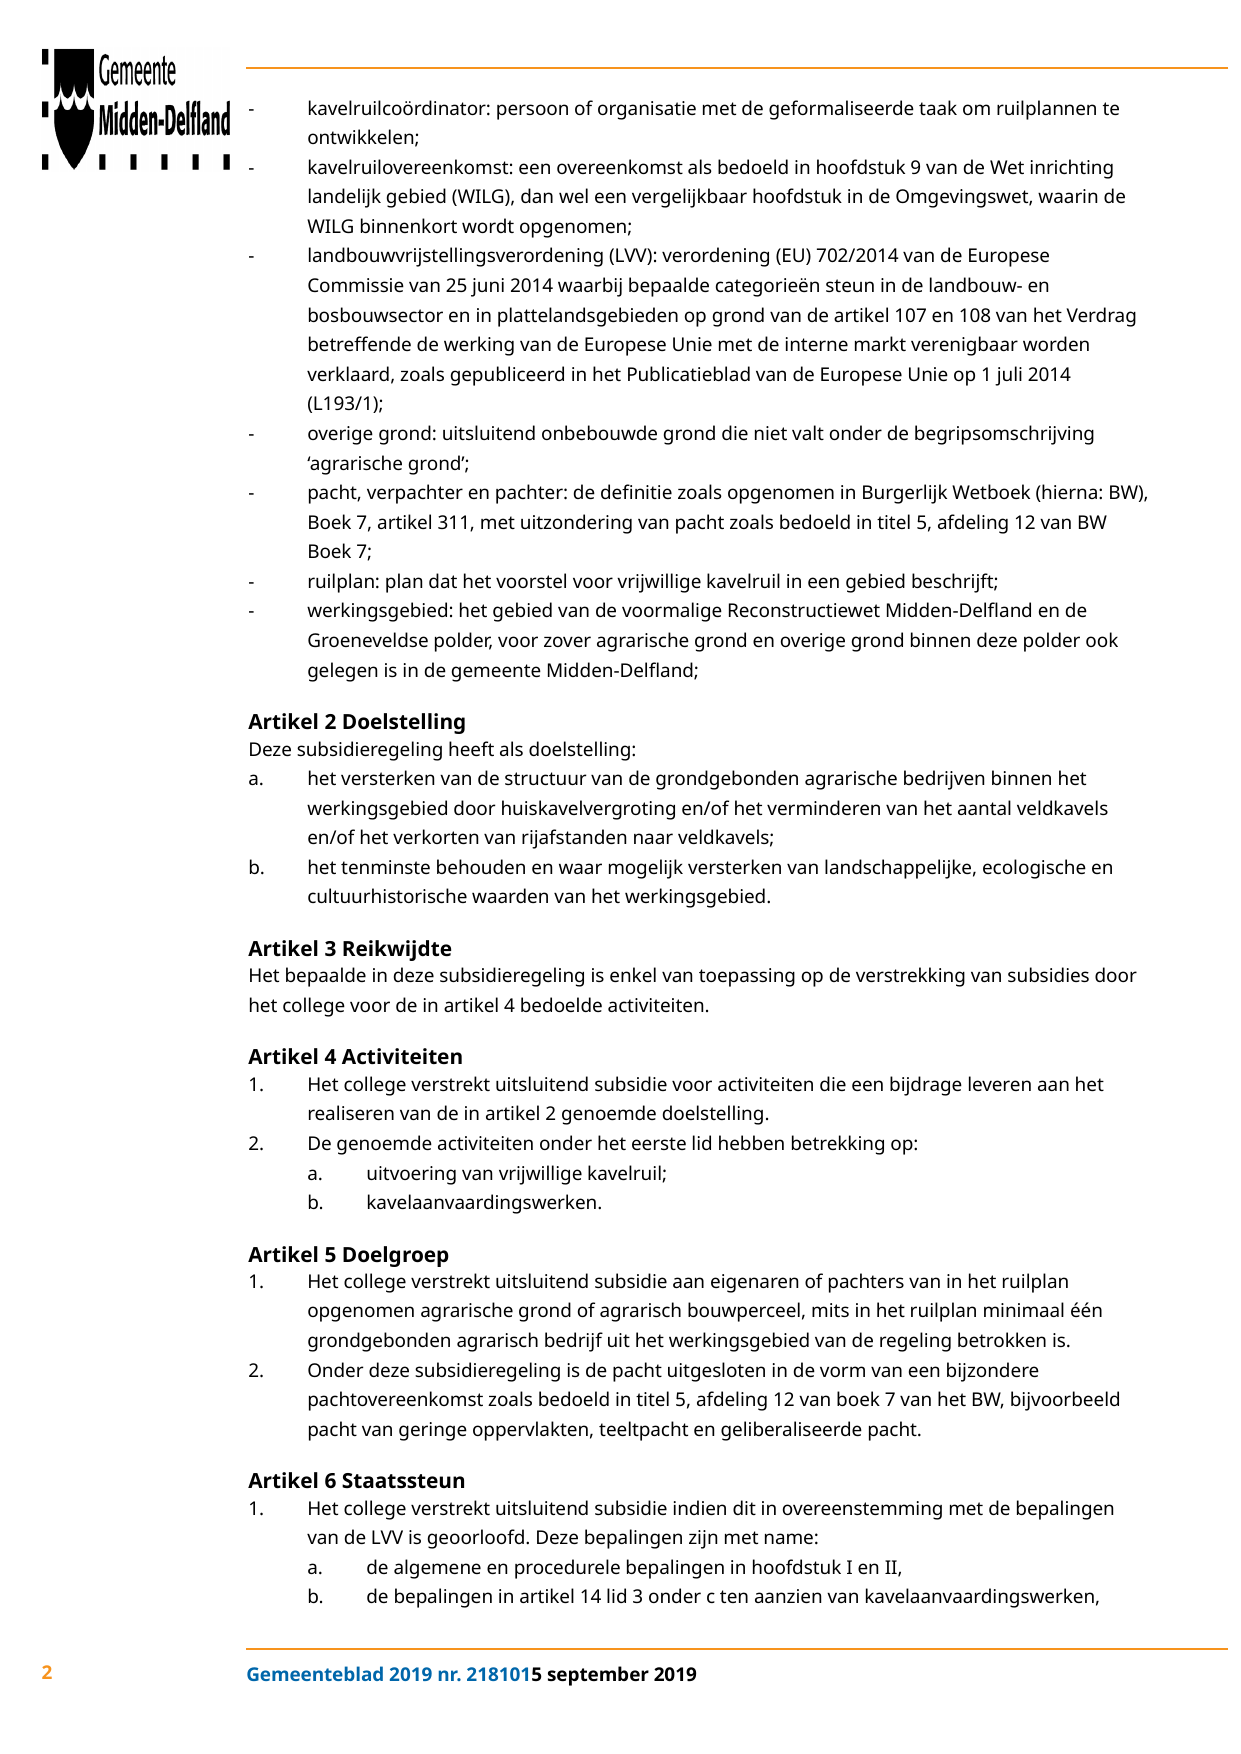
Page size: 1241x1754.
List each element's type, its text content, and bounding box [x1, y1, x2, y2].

list Het college verstrekt uitsluitend subsidie indien dit in overeenstemming met de bepalingen van de LVV is geoorloofd. Deze bepalingen zijn met name: [248, 1495, 1152, 1550]
text Deze subsidieregeling heeft als doelstelling: [248, 736, 1152, 761]
list het versterken van de structuur van de grondgebonden agrarische bedrijven binnen het werkingsgebied door huiskavelvergroting en/of het verminderen van het aantal veldkavels en/of het verkorten van rijafstanden naar veldkavels; [248, 765, 1152, 850]
list kavelaanvaardingswerken. [307, 1189, 1152, 1215]
list landbouwvrijstellingsverordening (LVV): verordening (EU) 702/2014 van de Europese Commissie van 25 juni 2014 waarbij bepaalde categorieën steun in de landbouw- en bosbouwsector en in plattelandsgebieden op grond van de artikel 107 en 108 van het Verdrag betreffende de werking van de Europese Unie met de interne markt verenigbaar worden verklaard, zoals gepubliceerd in het Publicatieblad van de Europese Unie op 1 juli 2014 (L193/1); [248, 243, 1152, 416]
text Artikel 6 Staatssteun [248, 1466, 1152, 1495]
list pacht, verpachter en pachter: de definitie zoals opgenomen in Burgerlijk Wetboek (hierna: BW), Boek 7, artikel 311, met uitzondering van pacht zoals bedoeld in titel 5, afdeling 12 van BW Boek 7; [248, 479, 1152, 564]
list kavelruilovereenkomst: een overeenkomst als bedoeld in hoofdstuk 9 van de Wet inrichting landelijk gebied (WILG), dan wel een vergelijkbaar hoofdstuk in de Omgevingswet, waarin de WILG binnenkort wordt opgenomen; [248, 154, 1152, 239]
text Artikel 4 Activiteiten [248, 1042, 1152, 1071]
list ruilplan: plan dat het voorstel voor vrijwillige kavelruil in een gebied beschrijft; [248, 568, 1152, 594]
list de bepalingen in artikel 14 lid 3 onder c ten aanzien van kavelaanvaardingswerken, [307, 1584, 1152, 1609]
list Onder deze subsidieregeling is de pacht uitgesloten in de vorm van een bijzondere pachtovereenkomst zoals bedoeld in titel 5, afdeling 12 van boek 7 van het BW, bijvoorbeeld pacht van geringe oppervlakten, teeltpacht en geliberaliseerde pacht. [248, 1357, 1152, 1442]
list Het college verstrekt uitsluitend subsidie voor activiteiten die een bijdrage leveren aan het realiseren van de in artikel 2 genoemde doelstelling. [248, 1071, 1152, 1126]
list Het college verstrekt uitsluitend subsidie aan eigenaren of pachters van in het ruilplan opgenomen agrarische grond of agrarisch bouwperceel, mits in het ruilplan minimaal één grondgebonden agrarisch bedrijf uit het werkingsgebied van de regeling betrokken is. [248, 1268, 1152, 1353]
list het tenminste behouden en waar mogelijk versterken van landschappelijke, ecologische en cultuurhistorische waarden van het werkingsgebied. [248, 854, 1152, 909]
text Artikel 2 Doelstelling [248, 707, 1152, 736]
list kavelruilcoördinator: persoon of organisatie met de geformaliseerde taak om ruilplannen te ontwikkelen; [248, 95, 1152, 150]
text Artikel 3 Reikwijdte [248, 934, 1152, 962]
picture [41, 47, 231, 172]
text Artikel 5 Doelgroep [248, 1240, 1152, 1268]
list uitvoering van vrijwillige kavelruil; [307, 1160, 1152, 1185]
list werkingsgebied: het gebied van de voormalige Reconstructiewet Midden-Delfland en de Groeneveldse polder, voor zover agrarische grond en overige grond binnen deze polder ook gelegen is in de gemeente Midden-Delfland; [248, 598, 1152, 683]
list de algemene en procedurele bepalingen in hoofdstuk I en II, [307, 1554, 1152, 1580]
list De genoemde activiteiten onder het eerste lid hebben betrekking op: [248, 1130, 1152, 1156]
text Het bepaalde in deze subsidieregeling is enkel van toepassing op de verstrekking van subsidies door het college voor de in artikel 4 bedoelde activiteiten. [248, 962, 1152, 1018]
list overige grond: uitsluitend onbebouwde grond die niet valt onder de begripsomschrijving ‘agrarische grond’; [248, 420, 1152, 476]
